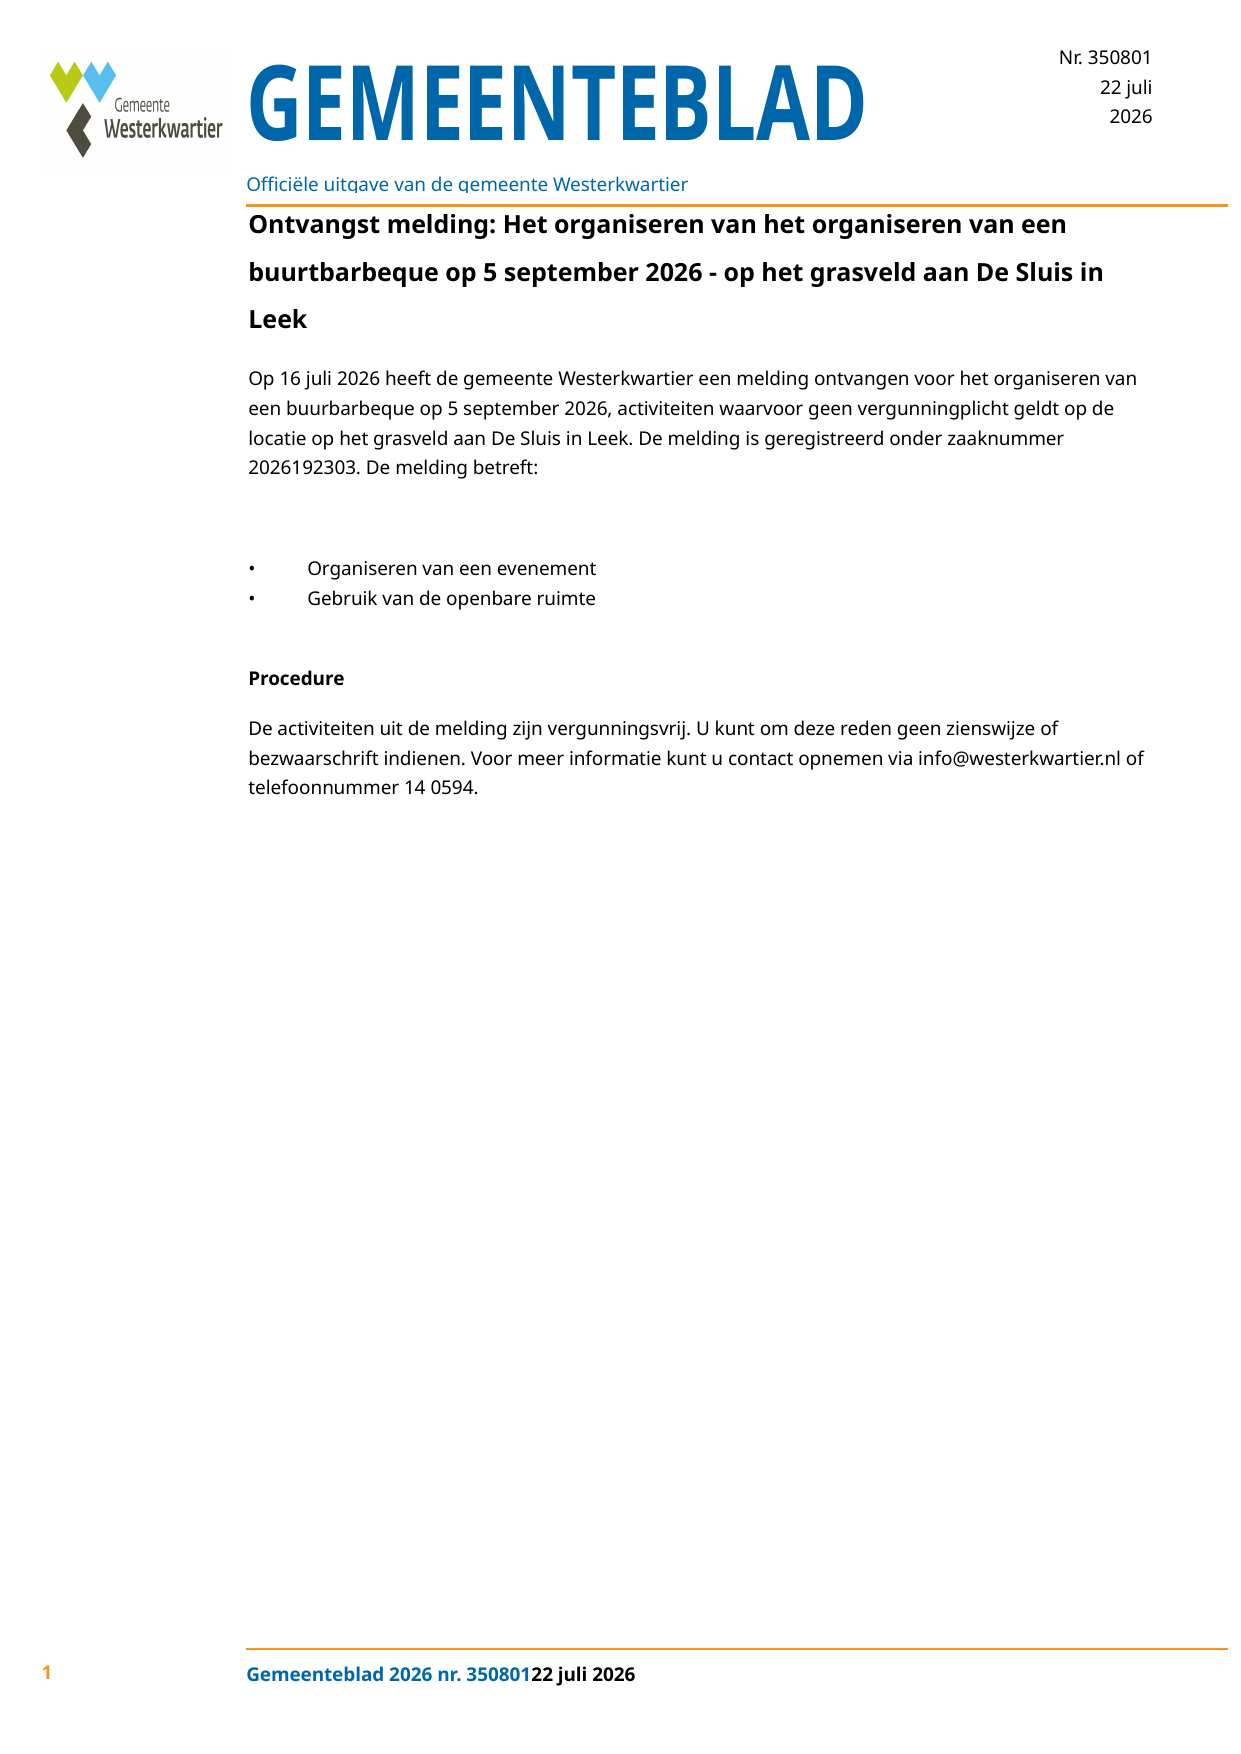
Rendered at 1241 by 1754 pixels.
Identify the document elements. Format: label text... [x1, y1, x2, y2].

list Gebruik van de openbare ruimte [248, 585, 1152, 610]
text Op 16 juli 2026 heeft de gemeente Westerkwartier een melding ontvangen voor het organiseren van een buurbarbeque op 5 september 2026, activiteiten waarvoor geen vergunningplicht geldt op de locatie op het grasveld aan De Sluis in Leek. De melding is geregistreerd onder zaaknummer 2026192303. De melding betreft: [248, 366, 1152, 480]
text Ontvangst melding: Het organiseren van het organiseren van een buurtbarbeque op 5 september 2026 - op het grasveld aan De Sluis in Leek [248, 207, 1152, 336]
picture [41, 47, 231, 172]
text Procedure [248, 665, 1152, 690]
list Organiseren van een evenement [248, 555, 1152, 581]
text De activiteiten uit de melding zijn vergunningsvrij. U kunt om deze reden geen zienswijze of bezwaarschrift indienen. Voor meer informatie kunt u contact opnemen via info@westerkwartier.nl of telefoonnummer 14 0594. [248, 715, 1152, 800]
